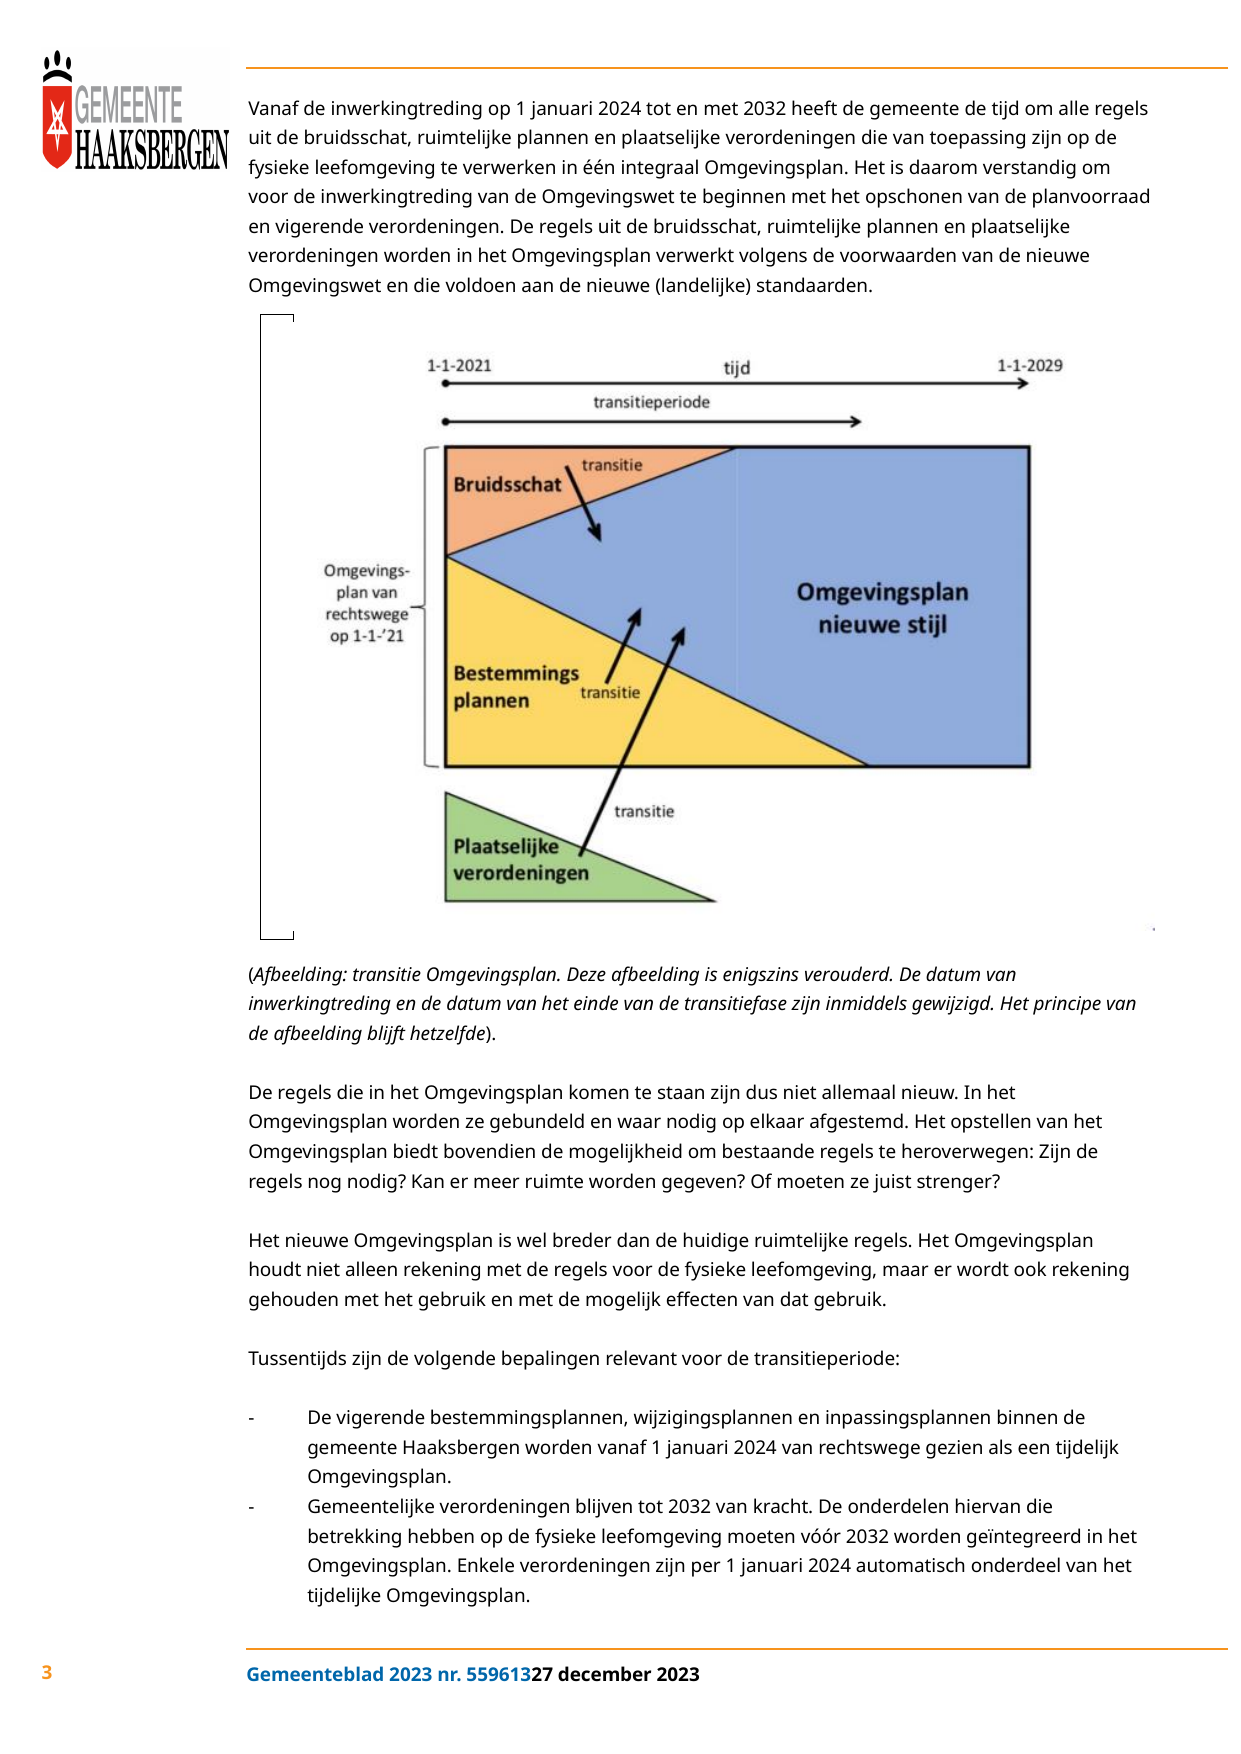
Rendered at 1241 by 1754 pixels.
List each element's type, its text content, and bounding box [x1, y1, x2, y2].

picture [41, 47, 231, 172]
list De vigerende bestemmingsplannen, wijzigingsplannen en inpassingsplannen binnen de gemeente Haaksbergen worden vanaf 1 januari 2024 van rechtswege gezien als een tijdelijk Omgevingsplan. [248, 1404, 1152, 1489]
text Het nieuwe Omgevingsplan is wel breder dan de huidige ruimtelijke regels. Het Omgevingsplan houdt niet alleen rekening met de regels voor de fysieke leefomgeving, maar er wordt ook rekening gehouden met het gebruik en met de mogelijk effecten van dat gebruik. [248, 1227, 1152, 1312]
text Vanaf de inwerkingtreding op 1 januari 2024 tot en met 2032 heeft de gemeente de tijd om alle regels uit de bruidsschat, ruimtelijke plannen en plaatselijke verordeningen die van toepassing zijn op de fysieke leefomgeving te verwerken in één integraal Omgevingsplan. Het is daarom verstandig om voor de inwerkingtreding van de Omgevingswet te beginnen met het opschonen van de planvoorraad en vigerende verordeningen. De regels uit de bruidsschat, ruimtelijke plannen en plaatselijke verordeningen worden in het Omgevingsplan verwerkt volgens de voorwaarden van de nieuwe Omgevingswet en die voldoen aan de nieuwe (landelijke) standaarden. [248, 95, 1152, 298]
text De regels die in het Omgevingsplan komen te staan zijn dus niet allemaal nieuw. In het Omgevingsplan worden ze gebundeld en waar nodig op elkaar afgestemd. Het opstellen van het Omgevingsplan biedt bovendien de mogelijkheid om bestaande regels te heroverwegen: Zijn de regels nog nodig? Kan er meer ruimte worden gegeven? Of moeten ze juist strenger? [248, 1079, 1152, 1193]
text (Afbeelding: transitie Omgevingsplan. Deze afbeelding is enigszins verouderd. De datum van inwerkingtreding en de datum van het einde van de transitiefase zijn inmiddels gewijzigd. Het principe van de afbeelding blijft hetzelfde). [248, 961, 1152, 1046]
list Gemeentelijke verordeningen blijven tot 2032 van kracht. De onderdelen hiervan die betrekking hebben op de fysieke leefomgeving moeten vóór 2032 worden geïntegreerd in het Omgevingsplan. Enkele verordeningen zijn per 1 januari 2024 automatisch onderdeel van het tijdelijke Omgevingsplan. [248, 1493, 1152, 1608]
picture [268, 322, 1155, 931]
text Tussentijds zijn de volgende bepalingen relevant voor de transitieperiode: [248, 1345, 1152, 1371]
